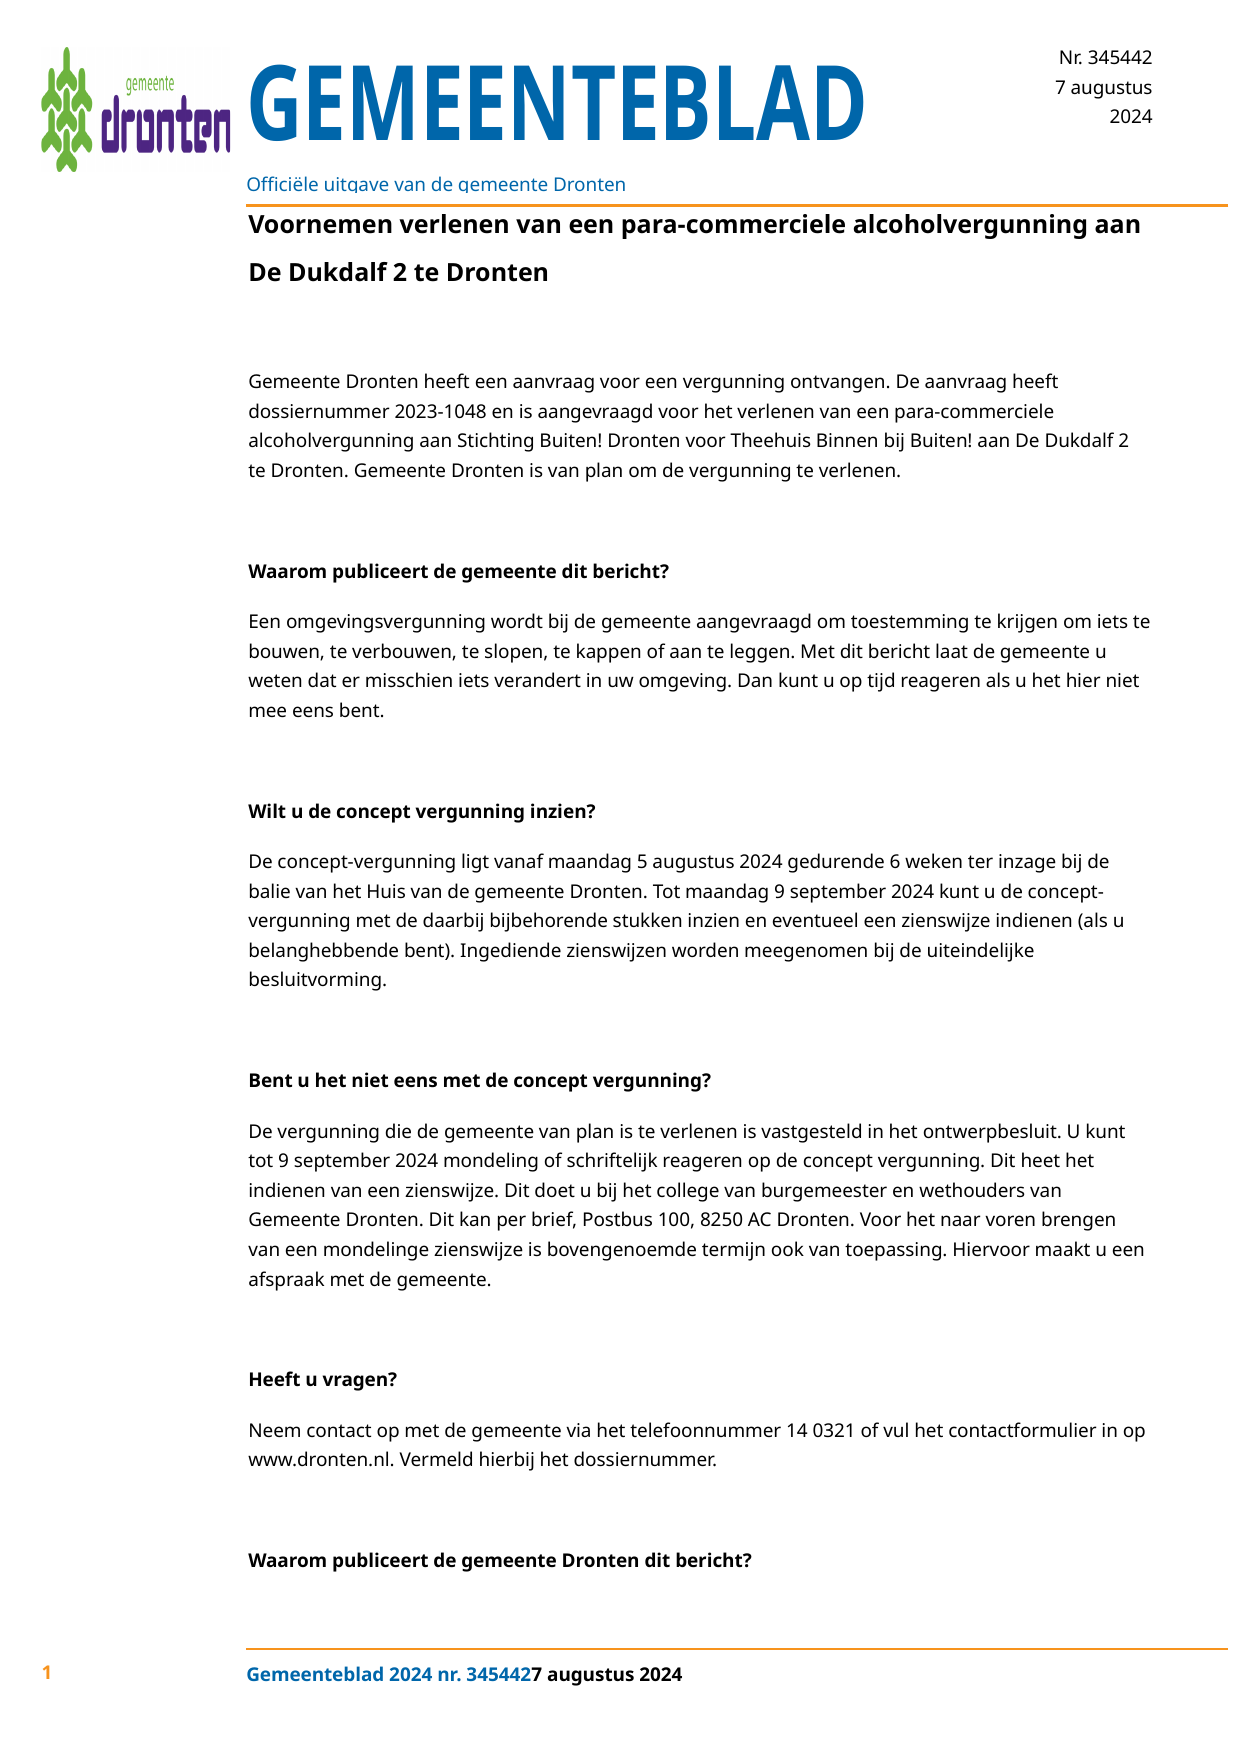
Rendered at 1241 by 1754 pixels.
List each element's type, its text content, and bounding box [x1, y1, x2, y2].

text De vergunning die de gemeente van plan is te verlenen is vastgesteld in het ontwerpbesluit. U kunt tot 9 september 2024 mondeling of schriftelijk reageren op de concept vergunning. Dit heet het indienen van een zienswijze. Dit doet u bij het college van burgemeester en wethouders van Gemeente Dronten. Dit kan per brief, Postbus 100, 8250 AC Dronten. Voor het naar voren brengen van een mondelinge zienswijze is bovengenoemde termijn ook van toepassing. Hiervoor maakt u een afspraak met de gemeente. [248, 1118, 1152, 1292]
text Voornemen verlenen van een para-commerciele alcoholvergunning aan De Dukdalf 2 te Dronten [248, 207, 1152, 288]
text Wilt u de concept vergunning inzien? [248, 798, 1152, 824]
picture [41, 47, 231, 172]
text De concept-vergunning ligt vanaf maandag 5 augustus 2024 gedurende 6 weken ter inzage bij de balie van het Huis van de gemeente Dronten. Tot maandag 9 september 2024 kunt u de concept-vergunning met de daarbij bijbehorende stukken inzien en eventueel een zienswijze indienen (als u belanghebbende bent). Ingediende zienswijzen worden meegenomen bij de uiteindelijke besluitvorming. [248, 848, 1152, 992]
text Bent u het niet eens met de concept vergunning? [248, 1067, 1152, 1093]
text Neem contact op met de gemeente via het telefoonnummer 14 0321 of vul het contactformulier in op www.dronten.nl. Vermeld hierbij het dossiernummer. [248, 1417, 1152, 1472]
text Waarom publiceert de gemeente dit bericht? [248, 558, 1152, 584]
text Waarom publiceert de gemeente Dronten dit bericht? [248, 1547, 1152, 1573]
text Gemeente Dronten heeft een aanvraag voor een vergunning ontvangen. De aanvraag heeft dossiernummer 2023-1048 en is aangevraagd voor het verlenen van een para-commerciele alcoholvergunning aan Stichting Buiten! Dronten voor Theehuis Binnen bij Buiten! aan De Dukdalf 2 te Dronten. Gemeente Dronten is van plan om de vergunning te verlenen. [248, 368, 1152, 483]
text Heeft u vragen? [248, 1367, 1152, 1392]
text Een omgevingsvergunning wordt bij de gemeente aangevraagd om toestemming te krijgen om iets te bouwen, te verbouwen, te slopen, te kappen of aan te leggen. Met dit bericht laat de gemeente u weten dat er misschien iets verandert in uw omgeving. Dan kunt u op tijd reageren als u het hier niet mee eens bent. [248, 608, 1152, 723]
